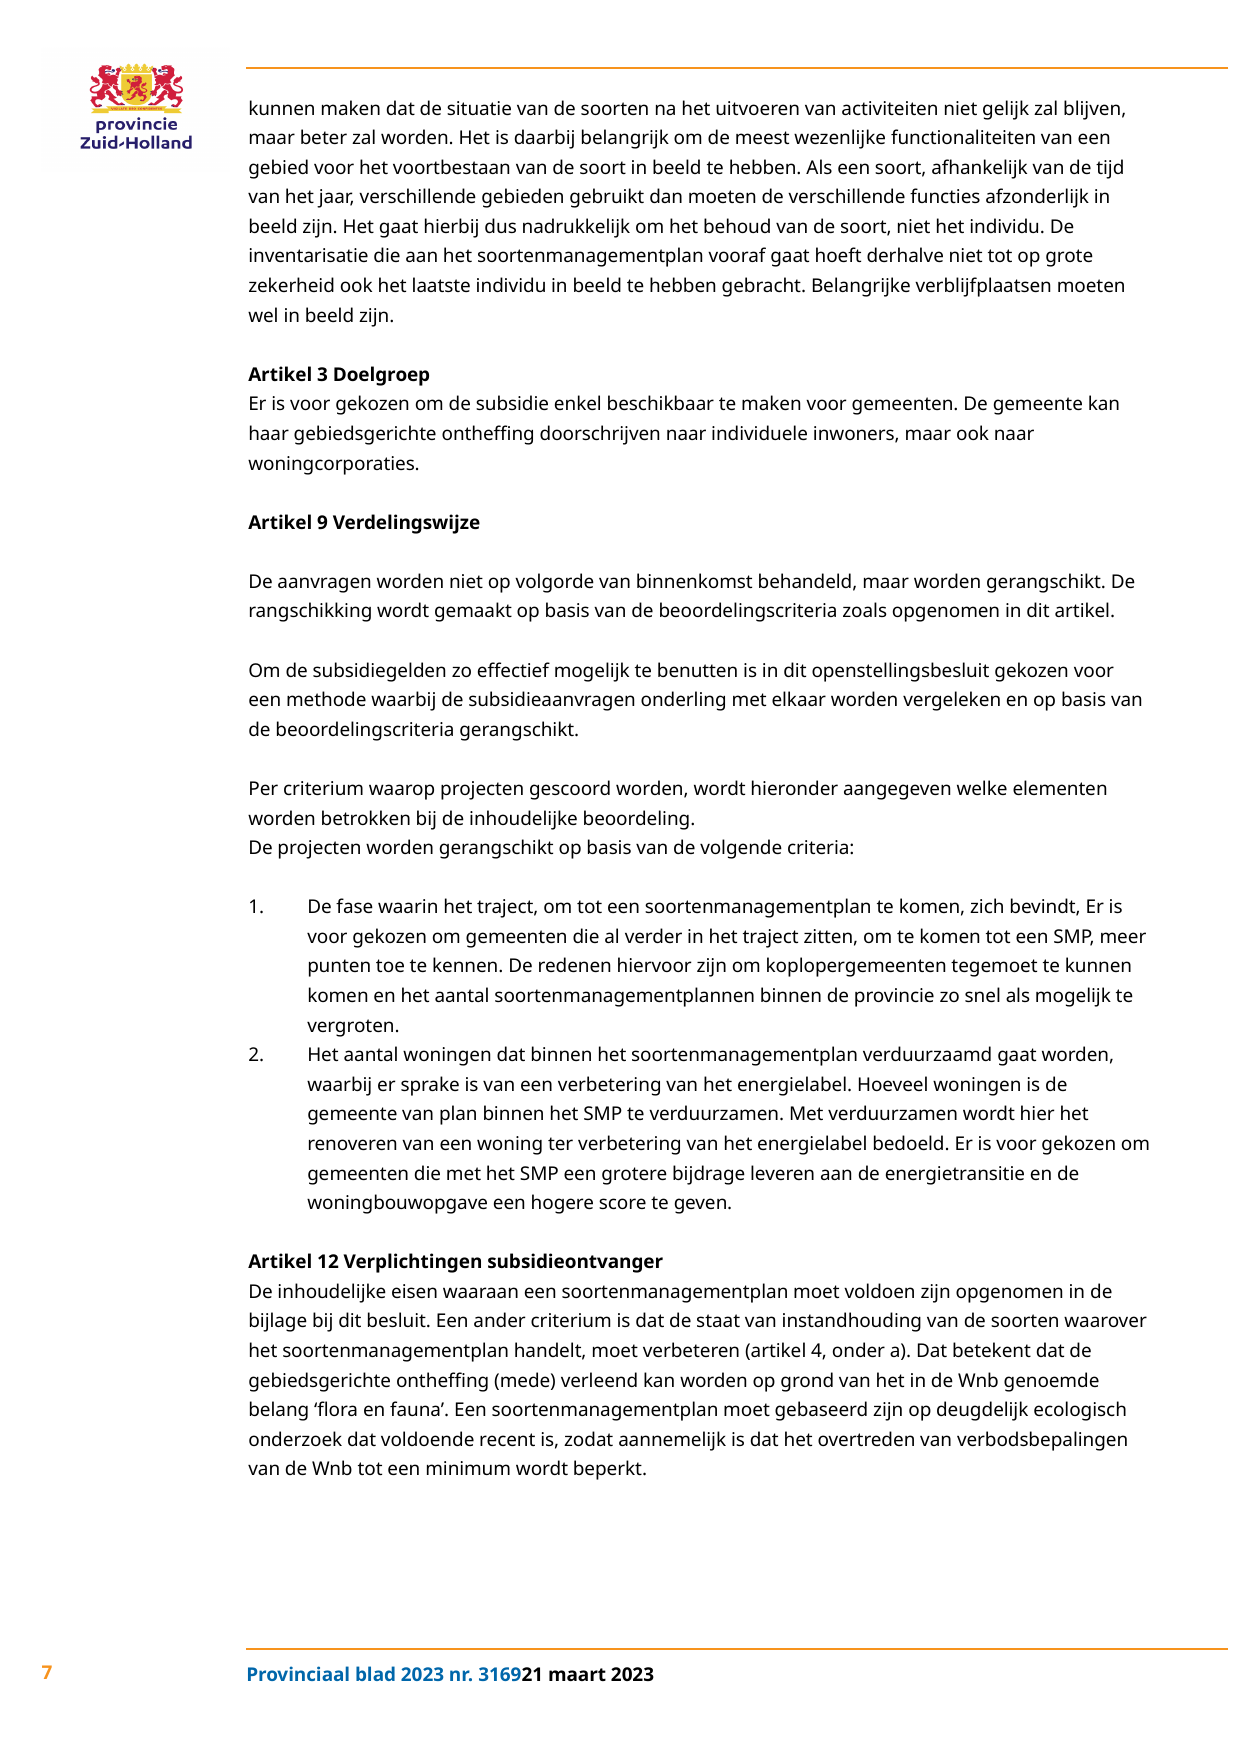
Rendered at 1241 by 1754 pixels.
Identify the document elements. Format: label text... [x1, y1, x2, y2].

list Het aantal woningen dat binnen het soortenmanagementplan verduurzaamd gaat worden, waarbij er sprake is van een verbetering van het energielabel. Hoeveel woningen is de gemeente van plan binnen het SMP te verduurzamen. Met verduurzamen wordt hier het renoveren van een woning ter verbetering van het energielabel bedoeld. Er is voor gekozen om gemeenten die met het SMP een grotere bijdrage leveren aan de energietransitie en de woningbouwopgave een hogere score te geven. [248, 1041, 1152, 1215]
text Er is voor gekozen om de subsidie enkel beschikbaar te maken voor gemeenten. De gemeente kan haar gebiedsgerichte ontheffing doorschrijven naar individuele inwoners, maar ook naar woningcorporaties. [248, 391, 1152, 476]
text Om de subsidiegelden zo effectief mogelijk te benutten is in dit openstellingsbesluit gekozen voor een methode waarbij de subsidieaanvragen onderling met elkaar worden vergeleken en op basis van de beoordelingscriteria gerangschikt. [248, 657, 1152, 742]
text Artikel 9 Verdelingswijze [248, 509, 1152, 535]
text Artikel 12 Verplichtingen subsidieontvanger [248, 1248, 1152, 1274]
list De fase waarin het traject, om tot een soortenmanagementplan te komen, zich bevindt, Er is voor gekozen om gemeenten die al verder in het traject zitten, om te komen tot een SMP, meer punten toe te kennen. De redenen hiervoor zijn om koplopergemeenten tegemoet te kunnen komen en het aantal soortenmanagementplannen binnen de provincie zo snel als mogelijk te vergroten. [248, 893, 1152, 1038]
text kunnen maken dat de situatie van de soorten na het uitvoeren van activiteiten niet gelijk zal blijven, maar beter zal worden. Het is daarbij belangrijk om de meest wezenlijke functionaliteiten van een gebied voor het voortbestaan van de soort in beeld te hebben. Als een soort, afhankelijk van de tijd van het jaar, verschillende gebieden gebruikt dan moeten de verschillende functies afzonderlijk in beeld zijn. Het gaat hierbij dus nadrukkelijk om het behoud van de soort, niet het individu. De inventarisatie die aan het soortenmanagementplan vooraf gaat hoeft derhalve niet tot op grote zekerheid ook het laatste individu in beeld te hebben gebracht. Belangrijke verblijfplaatsen moeten wel in beeld zijn. [248, 95, 1152, 328]
text De projecten worden gerangschikt op basis van de volgende criteria: [248, 834, 1152, 860]
text De inhoudelijke eisen waaraan een soortenmanagementplan moet voldoen zijn opgenomen in de bijlage bij dit besluit. Een ander criterium is dat de staat van instandhouding van de soorten waarover het soortenmanagementplan handelt, moet verbeteren (artikel 4, onder a). Dat betekent dat de gebiedsgerichte ontheffing (mede) verleend kan worden op grond van het in de Wnb genoemde belang ‘flora en fauna’. Een soortenmanagementplan moet gebaseerd zijn op deugdelijk ecologisch onderzoek dat voldoende recent is, zodat aannemelijk is dat het overtreden van verbodsbepalingen van de Wnb tot een minimum wordt beperkt. [248, 1278, 1152, 1481]
text De aanvragen worden niet op volgorde van binnenkomst behandeld, maar worden gerangschikt. De rangschikking wordt gemaakt op basis van de beoordelingscriteria zoals opgenomen in dit artikel. [248, 568, 1152, 623]
picture [41, 47, 231, 172]
text Per criterium waarop projecten gescoord worden, wordt hieronder aangegeven welke elementen worden betrokken bij de inhoudelijke beoordeling. [248, 775, 1152, 831]
text Artikel 3 Doelgroep [248, 361, 1152, 387]
